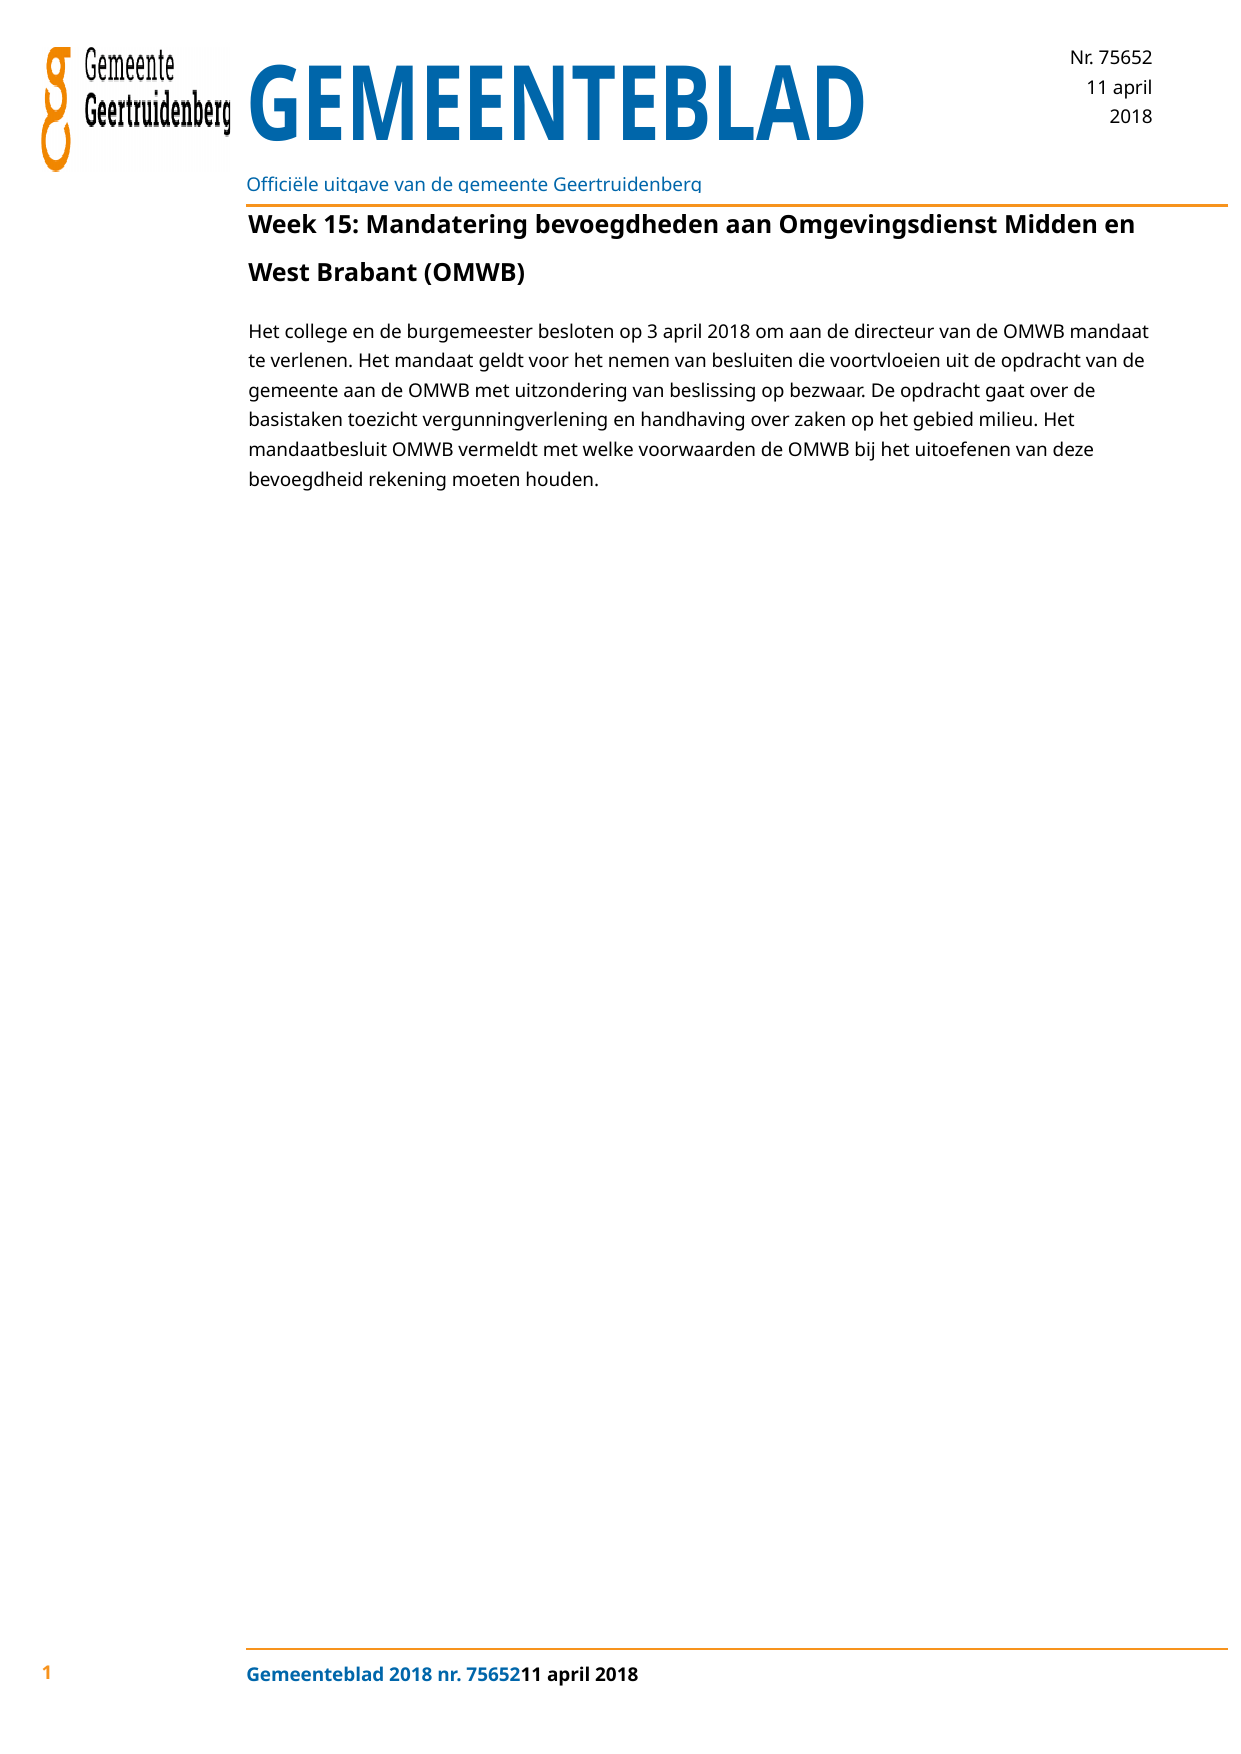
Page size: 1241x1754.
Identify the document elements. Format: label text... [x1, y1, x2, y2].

text Week 15: Mandatering bevoegdheden aan Omgevingsdienst Midden en West Brabant (OMWB) [248, 207, 1152, 288]
picture [41, 47, 231, 172]
text Het college en de burgemeester besloten op 3 april 2018 om aan de directeur van de OMWB mandaat te verlenen. Het mandaat geldt voor het nemen van besluiten die voortvloeien uit de opdracht van de gemeente aan de OMWB met uitzondering van beslissing op bezwaar. De opdracht gaat over de basistaken toezicht vergunningverlening en handhaving over zaken op het gebied milieu. Het mandaatbesluit OMWB vermeldt met welke voorwaarden de OMWB bij het uitoefenen van deze bevoegdheid rekening moeten houden. [248, 318, 1152, 492]
